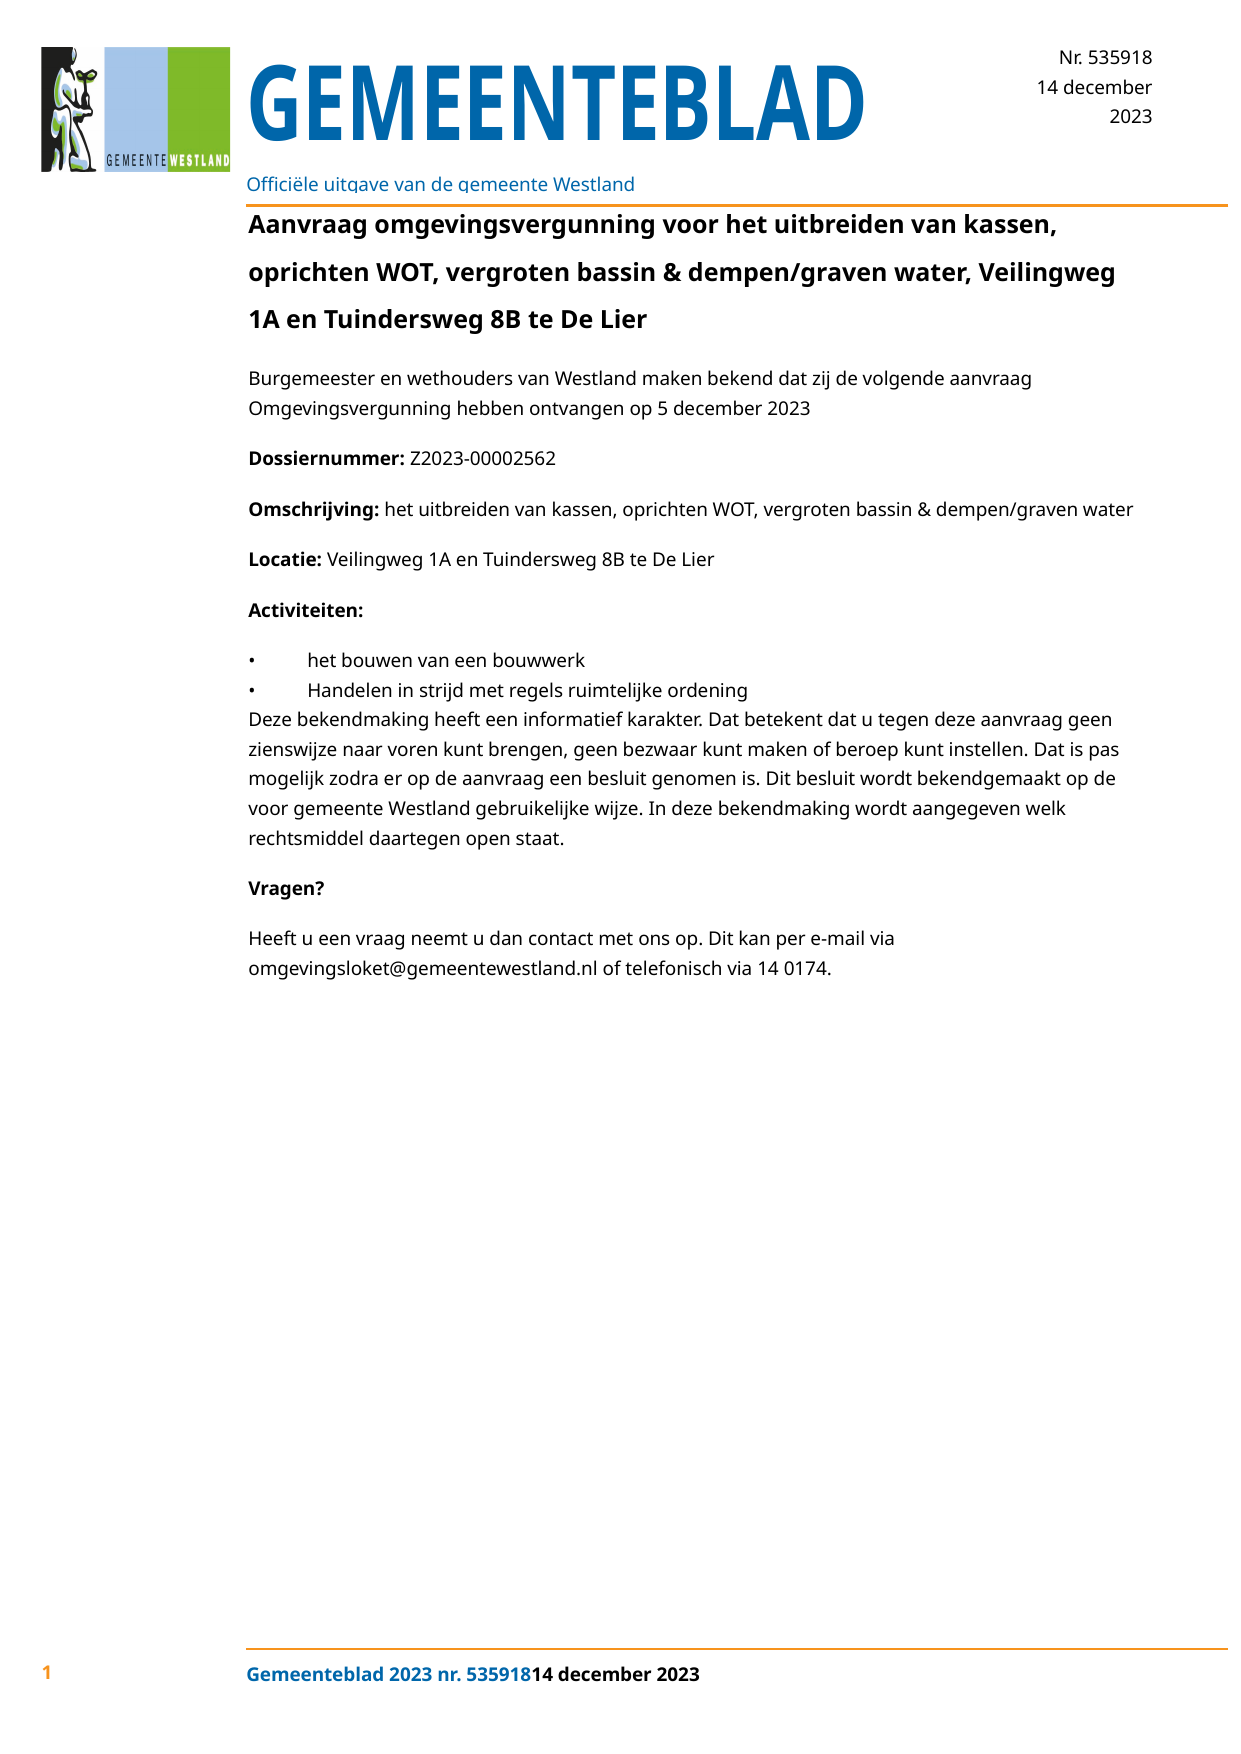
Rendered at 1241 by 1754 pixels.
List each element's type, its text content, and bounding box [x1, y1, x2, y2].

list het bouwen van een bouwwerk [248, 647, 1152, 673]
text Locatie: Veilingweg 1A en Tuindersweg 8B te De Lier [248, 546, 1152, 572]
text Heeft u een vraag neemt u dan contact met ons op. Dit kan per e-mail via omgevingsloket@gemeentewestland.nl of telefonisch via 14 0174. [248, 926, 1152, 981]
text Omschrijving: het uitbreiden van kassen, oprichten WOT, vergroten bassin & dempen/graven water [248, 496, 1152, 522]
text Burgemeester en wethouders van Westland maken bekend dat zij de volgende aanvraag Omgevingsvergunning hebben ontvangen op 5 december 2023 [248, 366, 1152, 421]
text Deze bekendmaking heeft een informatief karakter. Dat betekent dat u tegen deze aanvraag geen zienswijze naar voren kunt brengen, geen bezwaar kunt maken of beroep kunt instellen. Dat is pas mogelijk zodra er op de aanvraag een besluit genomen is. Dit besluit wordt bekendgemaakt op de voor gemeente Westland gebruikelijke wijze. In deze bekendmaking wordt aangegeven welk rechtsmiddel daartegen open staat. [248, 706, 1152, 850]
text Vragen? [248, 875, 1152, 901]
picture [41, 47, 231, 172]
text Dossiernummer: Z2023-00002562 [248, 446, 1152, 471]
text Activiteiten: [248, 597, 1152, 622]
text Aanvraag omgevingsvergunning voor het uitbreiden van kassen, oprichten WOT, vergroten bassin & dempen/graven water, Veilingweg 1A en Tuindersweg 8B te De Lier [248, 207, 1152, 336]
list Handelen in strijd met regels ruimtelijke ordening [248, 677, 1152, 702]
